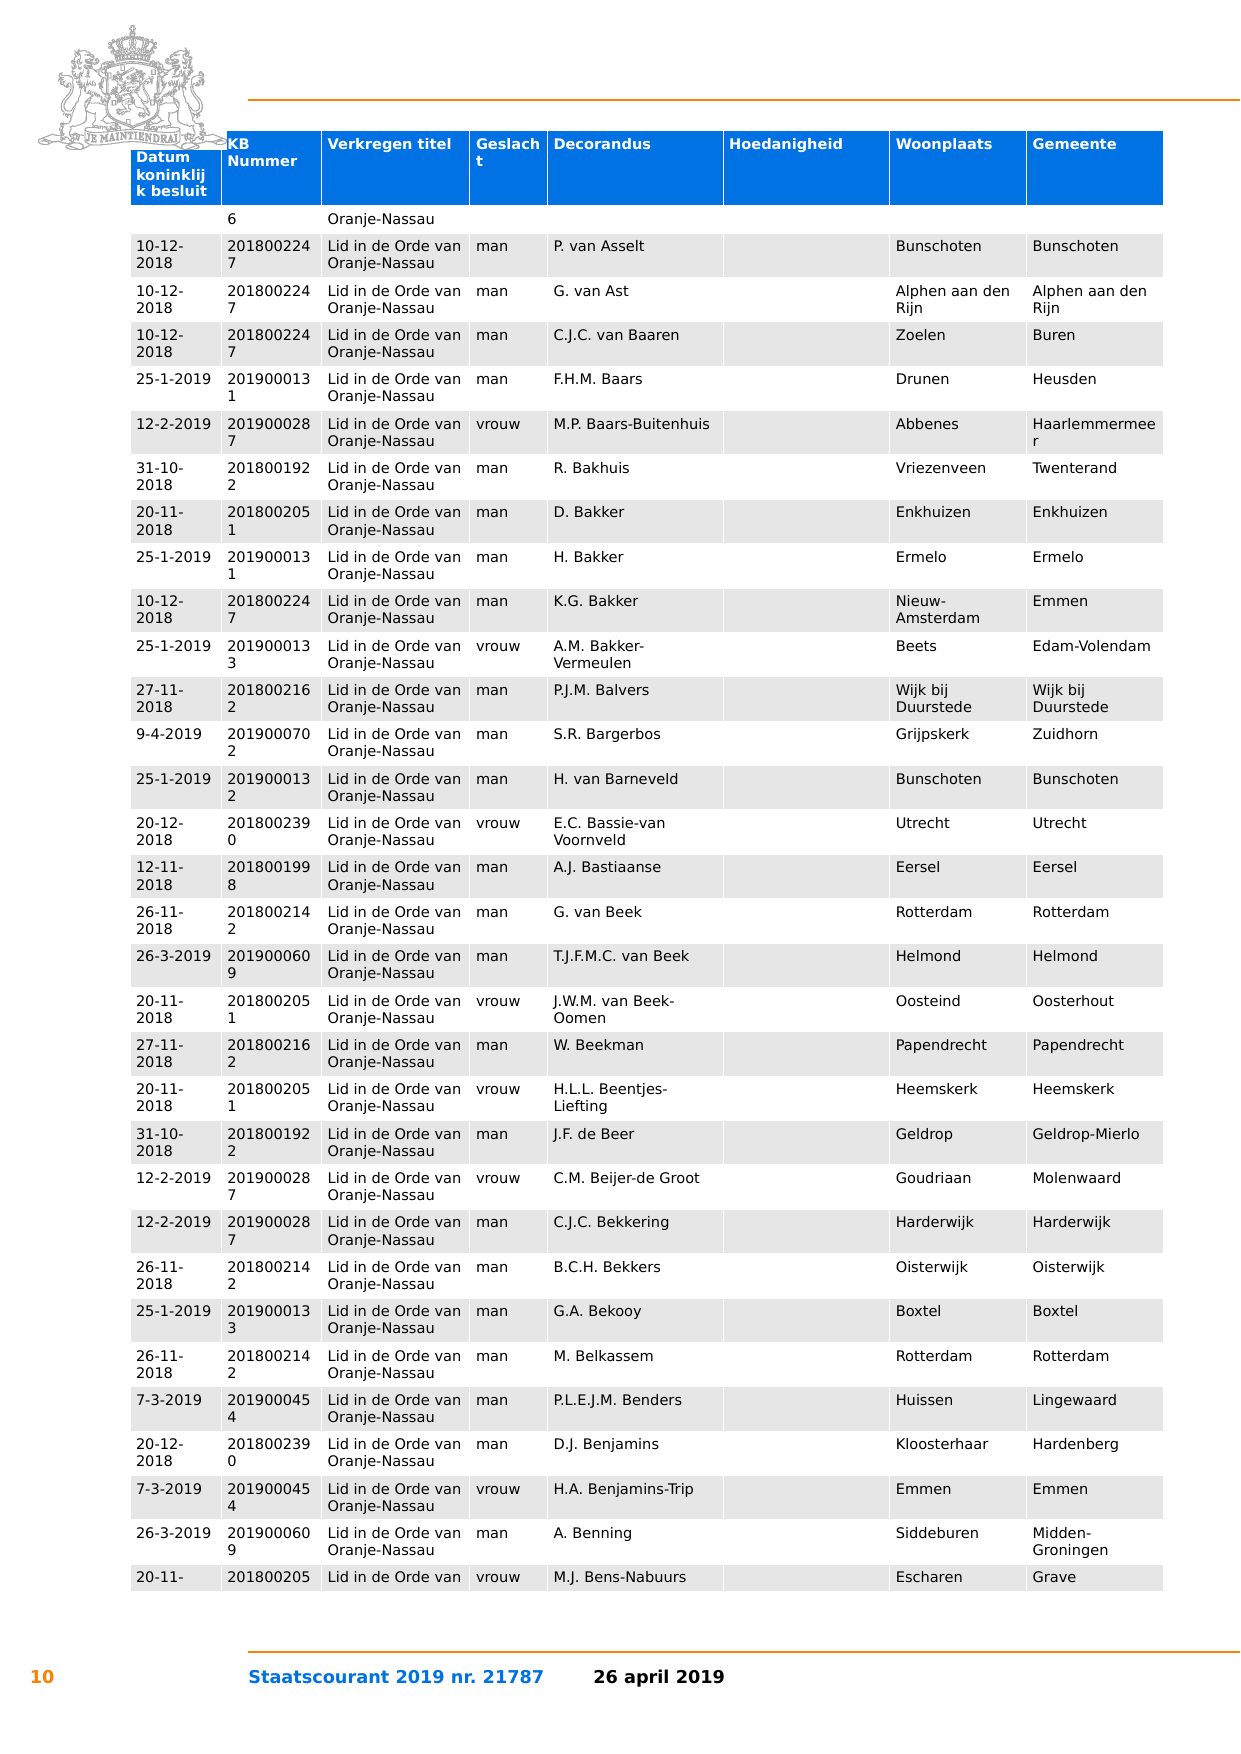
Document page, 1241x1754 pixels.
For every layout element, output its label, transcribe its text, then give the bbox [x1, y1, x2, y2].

table_cell Lid in de Orde van [322, 1565, 469, 1591]
table_cell Lid in de Orde van Oranje-Nassau [322, 278, 469, 321]
table_cell Lid in de Orde van Oranje-Nassau [322, 810, 469, 854]
table_cell Rotterdam [1027, 899, 1163, 942]
table_cell Rotterdam [890, 1343, 1026, 1386]
table_cell man [470, 589, 547, 632]
table_cell Boxtel [1027, 1299, 1163, 1342]
table_cell [724, 899, 889, 942]
table_cell vrouw [470, 1565, 547, 1591]
table_cell [724, 1032, 889, 1076]
table_header Verkregen titel [322, 131, 469, 205]
table_cell [1027, 206, 1163, 232]
table_cell E.C. Bassie-van Voornveld [548, 810, 723, 854]
table_cell 25-1-2019 [131, 544, 221, 587]
table_cell Lid in de Orde van Oranje-Nassau [322, 455, 469, 499]
table_cell 2019000287 [222, 411, 321, 454]
table_header Hoedanigheid [724, 131, 889, 205]
table_cell C.J.C. van Baaren [548, 322, 723, 366]
table_cell [724, 1210, 889, 1253]
table_cell vrouw [470, 1165, 547, 1209]
table_cell 9-4-2019 [131, 722, 221, 765]
table_cell [724, 722, 889, 765]
table_cell man [470, 234, 547, 277]
table_cell man [470, 1432, 547, 1475]
table_cell [724, 544, 889, 587]
table_cell 25-1-2019 [131, 766, 221, 809]
table_cell Oisterwijk [1027, 1254, 1163, 1297]
table_cell Zoelen [890, 322, 1026, 366]
table_cell 2019000132 [222, 766, 321, 809]
table_cell [724, 367, 889, 410]
table_cell P. van Asselt [548, 234, 723, 277]
table_cell 7-3-2019 [131, 1387, 221, 1431]
table_cell Lid in de Orde van Oranje-Nassau [322, 722, 469, 765]
table_cell 20-12-2018 [131, 810, 221, 854]
table_cell 2018001922 [222, 1121, 321, 1164]
table_cell [724, 455, 889, 499]
table_cell Ermelo [890, 544, 1026, 587]
table_cell 2018002051 [222, 500, 321, 543]
table_cell [724, 206, 889, 232]
table_cell Buren [1027, 322, 1163, 366]
table_cell 2019000454 [222, 1476, 321, 1519]
table_cell Eersel [1027, 855, 1163, 898]
table_cell 20-12-2018 [131, 1432, 221, 1475]
table_cell 12-2-2019 [131, 1165, 221, 1209]
table_cell Helmond [890, 944, 1026, 987]
table_cell Heemskerk [1027, 1077, 1163, 1120]
table_cell [724, 944, 889, 987]
table_cell Heemskerk [890, 1077, 1026, 1120]
table_cell [890, 206, 1026, 232]
table_cell 2018002142 [222, 1254, 321, 1297]
table_cell man [470, 367, 547, 410]
table_cell Utrecht [1027, 810, 1163, 854]
table_cell 12-11-2018 [131, 855, 221, 898]
table_cell Lid in de Orde van Oranje-Nassau [322, 367, 469, 410]
table_cell [724, 411, 889, 454]
table_cell [724, 1077, 889, 1120]
table_header Geslacht [470, 131, 547, 205]
table_cell [724, 234, 889, 277]
table_cell 10-12-2018 [131, 234, 221, 277]
table_cell Bunschoten [890, 766, 1026, 809]
table_cell Lid in de Orde van Oranje-Nassau [322, 411, 469, 454]
table_cell 2019000133 [222, 633, 321, 676]
table_cell 2018002051 [222, 1077, 321, 1120]
table_cell 12-2-2019 [131, 1210, 221, 1253]
table_cell Drunen [890, 367, 1026, 410]
table_cell [724, 766, 889, 809]
table_cell 10-12-2018 [131, 322, 221, 366]
table_cell [724, 810, 889, 854]
table_cell Bunschoten [1027, 234, 1163, 277]
table_cell man [470, 1210, 547, 1253]
table_cell Emmen [890, 1476, 1026, 1519]
table_cell man [470, 899, 547, 942]
table_cell Lid in de Orde van Oranje-Nassau [322, 1387, 469, 1431]
table_header Decorandus [548, 131, 723, 205]
table_cell J.F. de Beer [548, 1121, 723, 1164]
table_cell 26-3-2019 [131, 944, 221, 987]
table_cell Bunschoten [1027, 766, 1163, 809]
table_cell 2018002142 [222, 899, 321, 942]
table_cell [724, 278, 889, 321]
table_cell 2019000702 [222, 722, 321, 765]
table_cell [548, 206, 723, 232]
table_cell Enkhuizen [1027, 500, 1163, 543]
table_cell man [470, 1121, 547, 1164]
table_cell [724, 855, 889, 898]
table_cell [724, 1520, 889, 1564]
table_cell Lid in de Orde van Oranje-Nassau [322, 988, 469, 1031]
table_cell 26-11-2018 [131, 899, 221, 942]
table_cell man [470, 1299, 547, 1342]
table_cell Huissen [890, 1387, 1026, 1431]
table_cell Lid in de Orde van Oranje-Nassau [322, 944, 469, 987]
table_cell 2018002162 [222, 677, 321, 721]
table_cell Lid in de Orde van Oranje-Nassau [322, 1520, 469, 1564]
table_cell Grijpskerk [890, 722, 1026, 765]
table_cell 12-2-2019 [131, 411, 221, 454]
table_cell M.J. Bens-Nabuurs [548, 1565, 723, 1591]
table_cell Nieuw-Amsterdam [890, 589, 1026, 632]
table_cell man [470, 322, 547, 366]
table_cell Lid in de Orde van Oranje-Nassau [322, 544, 469, 587]
table_cell Molenwaard [1027, 1165, 1163, 1209]
table_cell 2018002162 [222, 1032, 321, 1076]
table_cell G. van Ast [548, 278, 723, 321]
table_cell Lid in de Orde van Oranje-Nassau [322, 1343, 469, 1386]
table_cell 26-3-2019 [131, 1520, 221, 1564]
table_cell [724, 1121, 889, 1164]
table_cell [724, 589, 889, 632]
table_cell man [470, 722, 547, 765]
table_cell Papendrecht [890, 1032, 1026, 1076]
table_cell Lid in de Orde van Oranje-Nassau [322, 589, 469, 632]
table_cell Lid in de Orde van Oranje-Nassau [322, 1210, 469, 1253]
table_cell Emmen [1027, 589, 1163, 632]
table_cell vrouw [470, 1476, 547, 1519]
table_cell vrouw [470, 1077, 547, 1120]
table_cell Twenterand [1027, 455, 1163, 499]
table_cell 27-11-2018 [131, 1032, 221, 1076]
table_cell C.J.C. Bekkering [548, 1210, 723, 1253]
table_cell Alphen aan den Rijn [1027, 278, 1163, 321]
table_cell 2018002051 [222, 988, 321, 1031]
table_cell Oosteind [890, 988, 1026, 1031]
table_cell Lid in de Orde van Oranje-Nassau [322, 1476, 469, 1519]
table_cell man [470, 855, 547, 898]
table_cell Lid in de Orde van Oranje-Nassau [322, 1165, 469, 1209]
table_cell 2019000133 [222, 1299, 321, 1342]
table_cell B.C.H. Bekkers [548, 1254, 723, 1297]
table_cell 2019000609 [222, 1520, 321, 1564]
table_cell man [470, 1254, 547, 1297]
table_cell F.H.M. Baars [548, 367, 723, 410]
table_cell Lingewaard [1027, 1387, 1163, 1431]
table_cell Beets [890, 633, 1026, 676]
table_cell K.G. Bakker [548, 589, 723, 632]
table_cell man [470, 1520, 547, 1564]
table_cell 25-1-2019 [131, 1299, 221, 1342]
table_cell Lid in de Orde van Oranje-Nassau [322, 1121, 469, 1164]
table_cell Lid in de Orde van Oranje-Nassau [322, 322, 469, 366]
table_cell vrouw [470, 411, 547, 454]
table_cell [724, 500, 889, 543]
table_cell man [470, 455, 547, 499]
table_cell [724, 1343, 889, 1386]
table_cell [724, 1165, 889, 1209]
table_cell G.A. Bekooy [548, 1299, 723, 1342]
table_cell 10-12-2018 [131, 589, 221, 632]
table_cell Oranje-Nassau [322, 206, 469, 232]
table_cell Wijk bij Duurstede [1027, 677, 1163, 721]
table_cell man [470, 544, 547, 587]
table_cell Lid in de Orde van Oranje-Nassau [322, 1432, 469, 1475]
table_cell R. Bakhuis [548, 455, 723, 499]
table_cell P.J.M. Balvers [548, 677, 723, 721]
table_cell 26-11-2018 [131, 1254, 221, 1297]
table_cell Hardenberg [1027, 1432, 1163, 1475]
table_cell Lid in de Orde van Oranje-Nassau [322, 1032, 469, 1076]
table_cell T.J.F.M.C. van Beek [548, 944, 723, 987]
table_cell 2018002142 [222, 1343, 321, 1386]
table_cell Emmen [1027, 1476, 1163, 1519]
table_header KB Nummer [222, 131, 321, 205]
table_cell 2019000131 [222, 367, 321, 410]
table_cell 6 [222, 206, 321, 232]
table_cell Lid in de Orde van Oranje-Nassau [322, 899, 469, 942]
table_cell 2018002390 [222, 1432, 321, 1475]
table_cell man [470, 1032, 547, 1076]
table_cell 25-1-2019 [131, 367, 221, 410]
table_cell 20-11-2018 [131, 1077, 221, 1120]
table_cell 20-11-2018 [131, 988, 221, 1031]
table_cell 20-11- [131, 1565, 221, 1591]
table_cell 7-3-2019 [131, 1476, 221, 1519]
table_cell vrouw [470, 988, 547, 1031]
table_cell 31-10-2018 [131, 455, 221, 499]
table_cell Bunschoten [890, 234, 1026, 277]
table_cell M.P. Baars-Buitenhuis [548, 411, 723, 454]
table_cell Lid in de Orde van Oranje-Nassau [322, 1299, 469, 1342]
table_cell 2018002247 [222, 278, 321, 321]
table_cell 31-10-2018 [131, 1121, 221, 1164]
table_cell vrouw [470, 810, 547, 854]
table_cell Oosterhout [1027, 988, 1163, 1031]
table_cell 2018002247 [222, 589, 321, 632]
table_cell [724, 1476, 889, 1519]
table_cell [724, 1432, 889, 1475]
table_cell A. Benning [548, 1520, 723, 1564]
table_cell Edam-Volendam [1027, 633, 1163, 676]
table_cell 2019000609 [222, 944, 321, 987]
table_cell Abbenes [890, 411, 1026, 454]
table_cell Ermelo [1027, 544, 1163, 587]
table_cell Rotterdam [890, 899, 1026, 942]
table_cell Alphen aan den Rijn [890, 278, 1026, 321]
table_cell 26-11-2018 [131, 1343, 221, 1386]
table_cell H. van Barneveld [548, 766, 723, 809]
table_cell M. Belkassem [548, 1343, 723, 1386]
table_cell Escharen [890, 1565, 1026, 1591]
table_header Datum koninklijk besluit [131, 150, 221, 205]
table_cell 25-1-2019 [131, 633, 221, 676]
table_cell Utrecht [890, 810, 1026, 854]
table_cell A.M. Bakker-Vermeulen [548, 633, 723, 676]
table_cell man [470, 278, 547, 321]
table_cell 10-12-2018 [131, 278, 221, 321]
table_header Woonplaats [890, 131, 1026, 205]
table_cell Lid in de Orde van Oranje-Nassau [322, 500, 469, 543]
table_cell 2019000131 [222, 544, 321, 587]
table_cell [724, 1254, 889, 1297]
table_cell 2019000287 [222, 1210, 321, 1253]
table_cell 2018001922 [222, 455, 321, 499]
table_cell man [470, 766, 547, 809]
table_cell Lid in de Orde van Oranje-Nassau [322, 633, 469, 676]
table_cell [724, 1299, 889, 1342]
table_cell A.J. Bastiaanse [548, 855, 723, 898]
table_cell [724, 677, 889, 721]
table_cell C.M. Beijer-de Groot [548, 1165, 723, 1209]
table_cell man [470, 944, 547, 987]
table_cell J.W.M. van Beek-Oomen [548, 988, 723, 1031]
table_cell D. Bakker [548, 500, 723, 543]
table_cell Wijk bij Duurstede [890, 677, 1026, 721]
table_cell S.R. Bargerbos [548, 722, 723, 765]
table_cell Grave [1027, 1565, 1163, 1591]
table_cell Lid in de Orde van Oranje-Nassau [322, 1254, 469, 1297]
table_cell Geldrop [890, 1121, 1026, 1164]
table_cell man [470, 1343, 547, 1386]
table_cell 2018001998 [222, 855, 321, 898]
picture [38, 25, 227, 150]
table_cell H.A. Benjamins-Trip [548, 1476, 723, 1519]
table_cell Enkhuizen [890, 500, 1026, 543]
table_cell Haarlemmermeer [1027, 411, 1163, 454]
table_cell Rotterdam [1027, 1343, 1163, 1386]
table_header Gemeente [1027, 131, 1163, 205]
table_cell Kloosterhaar [890, 1432, 1026, 1475]
table_cell Goudriaan [890, 1165, 1026, 1209]
table_cell 2018002247 [222, 322, 321, 366]
table_cell 2018002247 [222, 234, 321, 277]
table_cell H.L.L. Beentjes-Liefting [548, 1077, 723, 1120]
table_cell Midden-Groningen [1027, 1520, 1163, 1564]
table_cell Oisterwijk [890, 1254, 1026, 1297]
table_cell [724, 988, 889, 1031]
table_cell [724, 1565, 889, 1591]
table_cell G. van Beek [548, 899, 723, 942]
table_cell man [470, 500, 547, 543]
table_cell Lid in de Orde van Oranje-Nassau [322, 677, 469, 721]
table_cell Heusden [1027, 367, 1163, 410]
table_cell Siddeburen [890, 1520, 1026, 1564]
table_cell W. Beekman [548, 1032, 723, 1076]
table_cell [131, 206, 221, 232]
table_cell 2019000287 [222, 1165, 321, 1209]
table_cell Lid in de Orde van Oranje-Nassau [322, 234, 469, 277]
table_cell man [470, 677, 547, 721]
table_cell Geldrop-Mierlo [1027, 1121, 1163, 1164]
table_cell Lid in de Orde van Oranje-Nassau [322, 855, 469, 898]
table_cell Lid in de Orde van Oranje-Nassau [322, 766, 469, 809]
table_cell H. Bakker [548, 544, 723, 587]
table_cell Papendrecht [1027, 1032, 1163, 1076]
table_cell D.J. Benjamins [548, 1432, 723, 1475]
table_cell [470, 206, 547, 232]
table_cell Boxtel [890, 1299, 1026, 1342]
table_cell P.L.E.J.M. Benders [548, 1387, 723, 1431]
table_cell 2019000454 [222, 1387, 321, 1431]
table_cell Helmond [1027, 944, 1163, 987]
table_cell 20-11-2018 [131, 500, 221, 543]
table_cell 27-11-2018 [131, 677, 221, 721]
table_cell Vriezenveen [890, 455, 1026, 499]
table_cell vrouw [470, 633, 547, 676]
table_cell Lid in de Orde van Oranje-Nassau [322, 1077, 469, 1120]
table_cell [724, 1387, 889, 1431]
table_cell Harderwijk [1027, 1210, 1163, 1253]
table_cell [724, 322, 889, 366]
table_cell 201800205 [222, 1565, 321, 1591]
table_cell Zuidhorn [1027, 722, 1163, 765]
table_cell [724, 633, 889, 676]
table_cell 2018002390 [222, 810, 321, 854]
table_cell man [470, 1387, 547, 1431]
table_cell Harderwijk [890, 1210, 1026, 1253]
table_cell Eersel [890, 855, 1026, 898]
